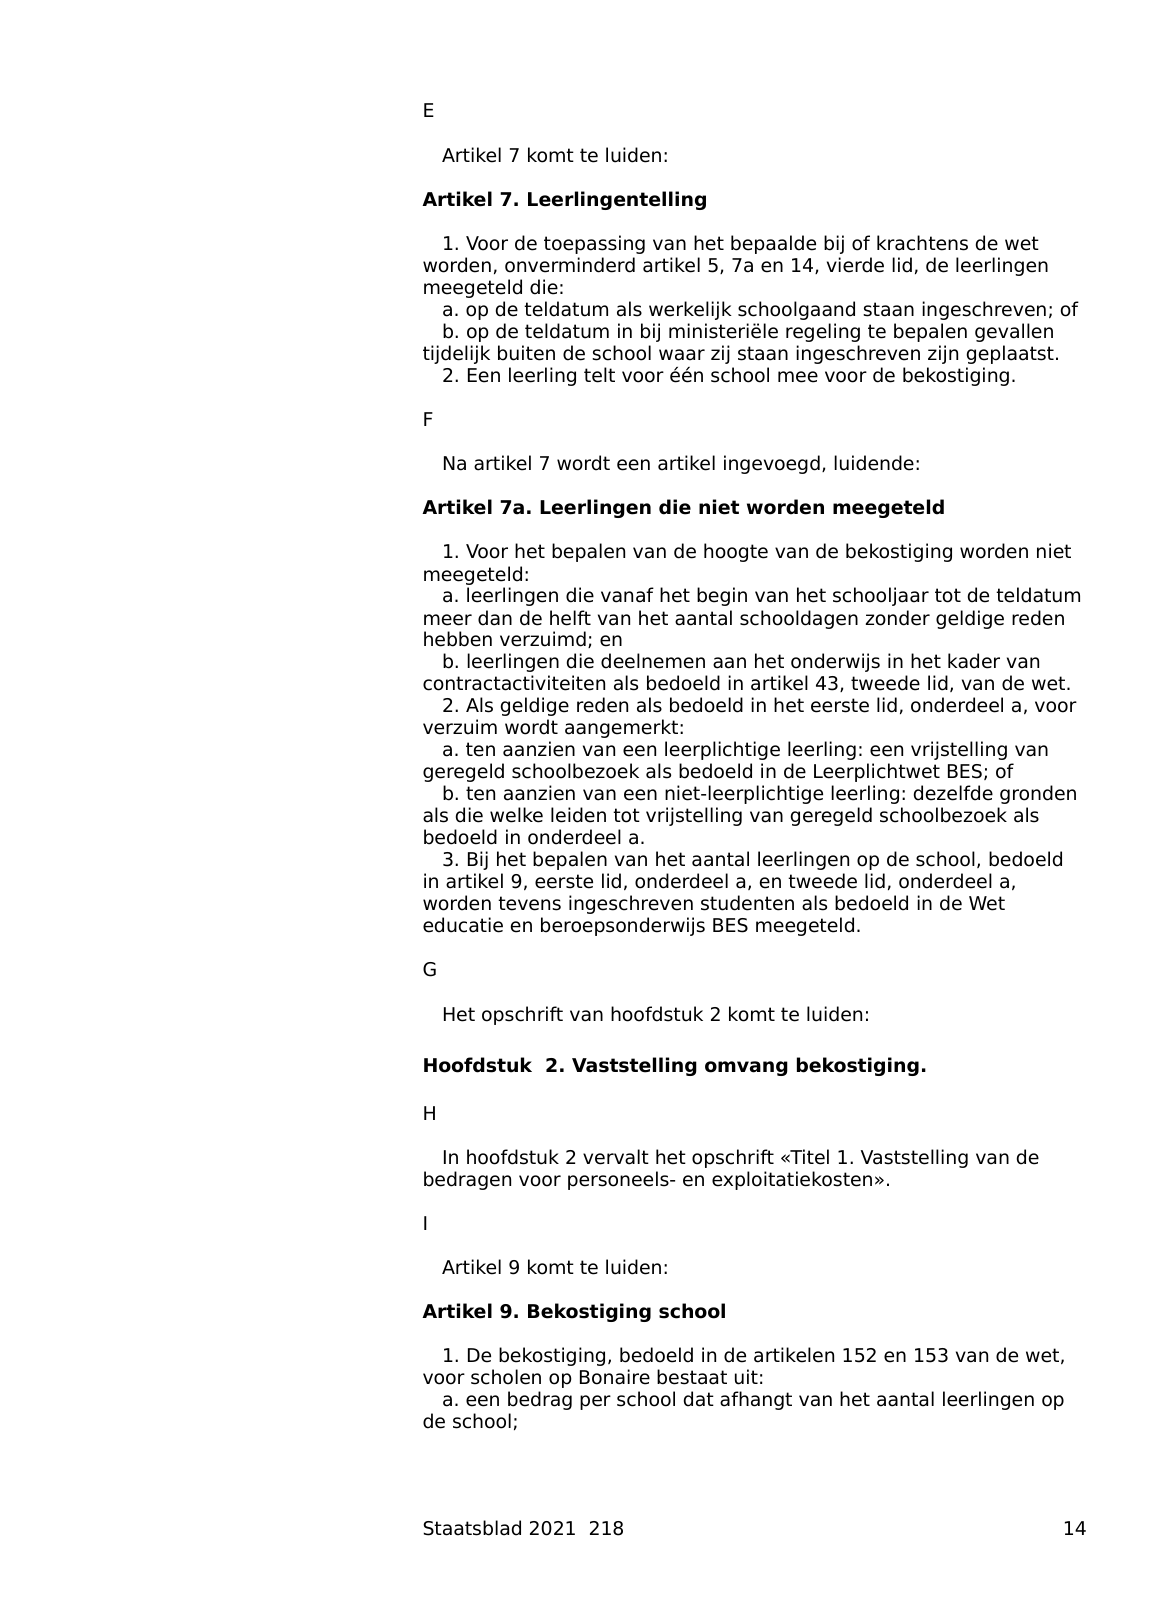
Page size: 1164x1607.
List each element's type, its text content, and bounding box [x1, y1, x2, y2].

subtitle Hoofdstuk 2. Vaststelling omvang bekostiging. [422, 1055, 1087, 1077]
text a. ten aanzien van een leerplichtige leerling: een vrijstelling van geregeld schoolbezoek als bedoeld in de Leerplichtwet BES; of [422, 739, 1087, 783]
subtitle Artikel 7a. Leerlingen die niet worden meegeteld [422, 497, 1087, 519]
text 2. Een leerling telt voor één school mee voor de bekostiging. [422, 365, 1087, 387]
text 1. Voor het bepalen van de hoogte van de bekostiging worden niet meegeteld: [422, 541, 1087, 585]
text H [422, 1102, 1087, 1124]
subtitle Artikel 9. Bekostiging school [422, 1301, 1087, 1323]
text Artikel 7 komt te luiden: [422, 144, 1087, 167]
text b. ten aanzien van een niet-leerplichtige leerling: dezelfde gronden als die welke leiden tot vrijstelling van geregeld schoolbezoek als bedoeld in onderdeel a. [422, 783, 1087, 849]
text b. op de teldatum in bij ministeriële regeling te bepalen gevallen tijdelijk buiten de school waar zij staan ingeschreven zijn geplaatst. [422, 321, 1087, 365]
text In hoofdstuk 2 vervalt het opschrift «Titel 1. Vaststelling van de bedragen voor personeels- en exploitatiekosten». [422, 1147, 1087, 1191]
text Het opschrift van hoofdstuk 2 komt te luiden: [422, 1003, 1087, 1025]
text a. leerlingen die vanaf het begin van het schooljaar tot de teldatum meer dan de helft van het aantal schooldagen zonder geldige reden hebben verzuimd; en [422, 585, 1087, 651]
text E [422, 100, 1087, 122]
text Artikel 9 komt te luiden: [422, 1257, 1087, 1279]
text G [422, 959, 1087, 981]
text 3. Bij het bepalen van het aantal leerlingen op de school, bedoeld in artikel 9, eerste lid, onderdeel a, en tweede lid, onderdeel a, worden tevens ingeschreven studenten als bedoeld in de Wet educatie en beroepsonderwijs BES meegeteld. [422, 849, 1087, 937]
text I [422, 1213, 1087, 1235]
text 1. Voor de toepassing van het bepaalde bij of krachtens de wet worden, onverminderd artikel 5, 7a en 14, vierde lid, de leerlingen meegeteld die: [422, 233, 1087, 299]
text b. leerlingen die deelnemen aan het onderwijs in het kader van contractactiviteiten als bedoeld in artikel 43, tweede lid, van de wet. [422, 651, 1087, 695]
text 1. De bekostiging, bedoeld in de artikelen 152 en 153 van de wet, voor scholen op Bonaire bestaat uit: [422, 1345, 1087, 1389]
text a. een bedrag per school dat afhangt van het aantal leerlingen op de school; [422, 1389, 1087, 1433]
text F [422, 409, 1087, 431]
subtitle Artikel 7. Leerlingentelling [422, 189, 1087, 211]
text 2. Als geldige reden als bedoeld in het eerste lid, onderdeel a, voor verzuim wordt aangemerkt: [422, 695, 1087, 739]
text Na artikel 7 wordt een artikel ingevoegd, luidende: [422, 453, 1087, 475]
text a. op de teldatum als werkelijk schoolgaand staan ingeschreven; of [422, 299, 1087, 321]
